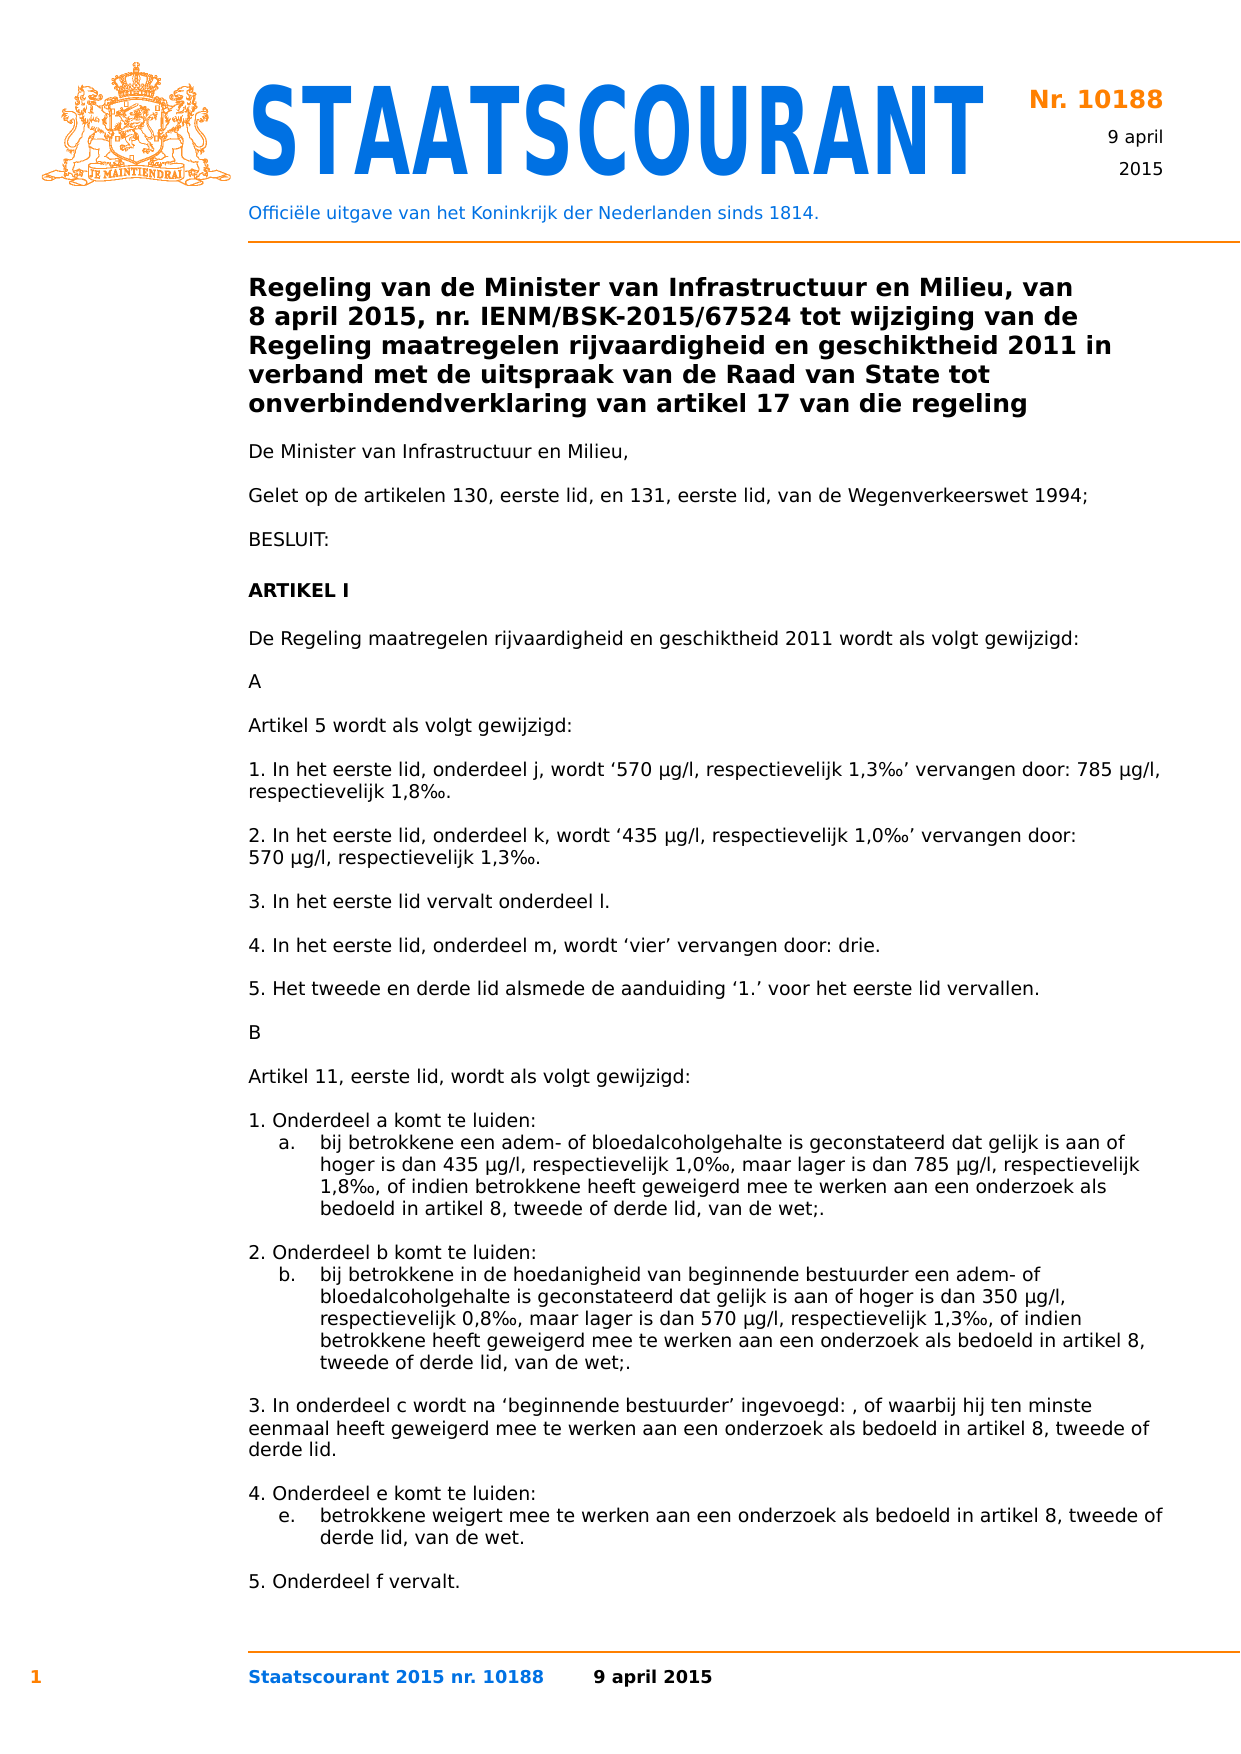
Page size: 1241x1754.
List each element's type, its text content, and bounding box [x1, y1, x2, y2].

text BESLUIT: [248, 528, 1163, 550]
text e. betrokkene weigert mee te werken aan een onderzoek als bedoeld in artikel 8, tweede of derde lid, van de wet. [278, 1505, 1163, 1549]
table_cell 2015 [998, 153, 1240, 203]
text 4. In het eerste lid, onderdeel m, wordt ‘vier’ vervangen door: drie. [248, 934, 1163, 956]
text 5. Onderdeel f vervalt. [248, 1571, 1163, 1593]
text 2. Onderdeel b komt te luiden: [248, 1242, 1163, 1264]
text Artikel 11, eerste lid, wordt als volgt gewijzigd: [248, 1066, 1163, 1088]
text De Minister van Infrastructuur en Milieu, [248, 441, 1163, 463]
text B [248, 1022, 1163, 1044]
table_cell Officiële uitgave van het Koninkrijk der Nederlanden sinds 1814. [248, 203, 1240, 241]
table_header Nr. 10188 [998, 62, 1240, 121]
text b. bij betrokkene in de hoedanigheid van beginnende bestuurder een adem- of bloedalcoholgehalte is geconstateerd dat gelijk is aan of hoger is dan 350 µg/l, respectievelijk 0,8‰, maar lager is dan 570 µg/l, respectievelijk 1,3‰, of indien betrokkene heeft geweigerd mee te werken aan een onderzoek als bedoeld in artikel 8, tweede of derde lid, van de wet;. [278, 1264, 1163, 1373]
text 1. Onderdeel a komt te luiden: [248, 1110, 1163, 1132]
text Artikel 5 wordt als volgt gewijzigd: [248, 715, 1163, 737]
text 1. In het eerste lid, onderdeel j, wordt ‘570 µg/l, respectievelijk 1,3‰’ vervangen door: 785 µg/l, respectievelijk 1,8‰. [248, 759, 1163, 803]
text Gelet op de artikelen 130, eerste lid, en 131, eerste lid, van de Wegenverkeerswet 1994; [248, 484, 1163, 507]
text 4. Onderdeel e komt te luiden: [248, 1483, 1163, 1505]
text 5. Het tweede en derde lid alsmede de aanduiding ‘1.’ voor het eerste lid vervallen. [248, 978, 1163, 1000]
text 3. In onderdeel c wordt na ‘beginnende bestuurder’ ingevoegd: , of waarbij hij ten minste eenmaal heeft geweigerd mee te werken aan een onderzoek als bedoeld in artikel 8, tweede of derde lid. [248, 1395, 1163, 1461]
table_cell 9 april [998, 121, 1240, 153]
table_header STAATSCOURANT [248, 62, 998, 203]
table_header [25, 62, 248, 241]
text De Regeling maatregelen rijvaardigheid en geschiktheid 2011 wordt als volgt gewijzigd: [248, 627, 1163, 649]
picture [41, 62, 231, 186]
subtitle ARTIKEL I [248, 580, 1163, 602]
text a. bij betrokkene een adem- of bloedalcoholgehalte is geconstateerd dat gelijk is aan of hoger is dan 435 µg/l, respectievelijk 1,0‰, maar lager is dan 785 µg/l, respectievelijk 1,8‰, of indien betrokkene heeft geweigerd mee te werken aan een onderzoek als bedoeld in artikel 8, tweede of derde lid, van de wet;. [278, 1132, 1163, 1220]
text A [248, 671, 1163, 693]
subtitle Regeling van de Minister van Infrastructuur en Milieu, van 8 april 2015, nr. IENM/BSK-2015/67524 tot wijziging van de Regeling maatregelen rijvaardigheid en geschiktheid 2011 in verband met de uitspraak van de Raad van State tot onverbindendverklaring van artikel 17 van die regeling [248, 273, 1163, 419]
text 3. In het eerste lid vervalt onderdeel l. [248, 891, 1163, 913]
text 2. In het eerste lid, onderdeel k, wordt ‘435 µg/l, respectievelijk 1,0‰’ vervangen door: 570 µg/l, respectievelijk 1,3‰. [248, 825, 1163, 869]
